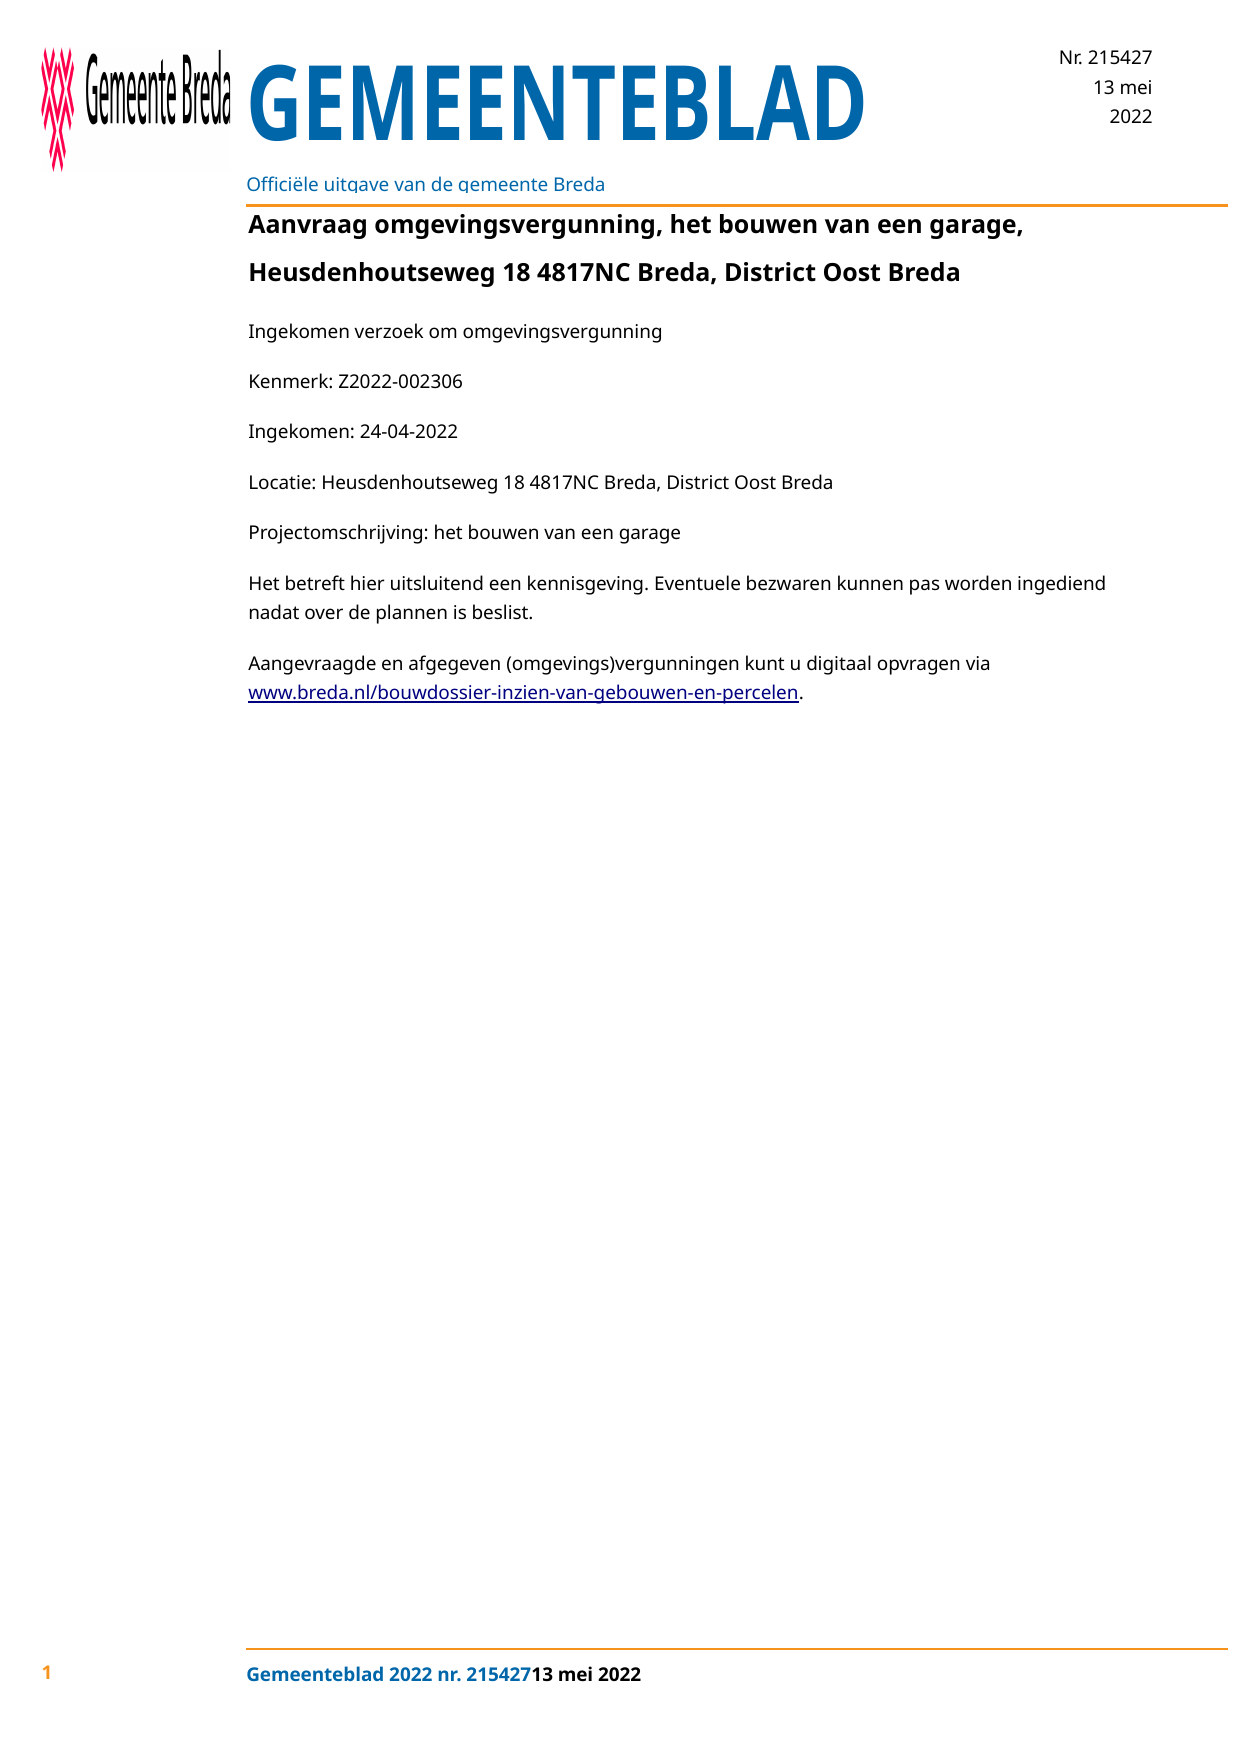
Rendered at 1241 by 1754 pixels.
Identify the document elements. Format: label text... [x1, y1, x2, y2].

text Ingekomen: 24-04-2022 [248, 419, 1152, 444]
text Aanvraag omgevingsvergunning, het bouwen van een garage, Heusdenhoutseweg 18 4817NC Breda, District Oost Breda [248, 207, 1152, 288]
text Aangevraagde en afgegeven (omgevings)vergunningen kunt u digitaal opvragen via www.breda.nl/bouwdossier-inzien-van-gebouwen-en-percelen. [248, 650, 1152, 705]
text Projectomschrijving: het bouwen van een garage [248, 519, 1152, 545]
text Kenmerk: Z2022-002306 [248, 368, 1152, 394]
picture [41, 47, 231, 172]
text Locatie: Heusdenhoutseweg 18 4817NC Breda, District Oost Breda [248, 469, 1152, 495]
text Het betreft hier uitsluitend een kennisgeving. Eventuele bezwaren kunnen pas worden ingediend nadat over de plannen is beslist. [248, 570, 1152, 625]
text Ingekomen verzoek om omgevingsvergunning [248, 318, 1152, 344]
